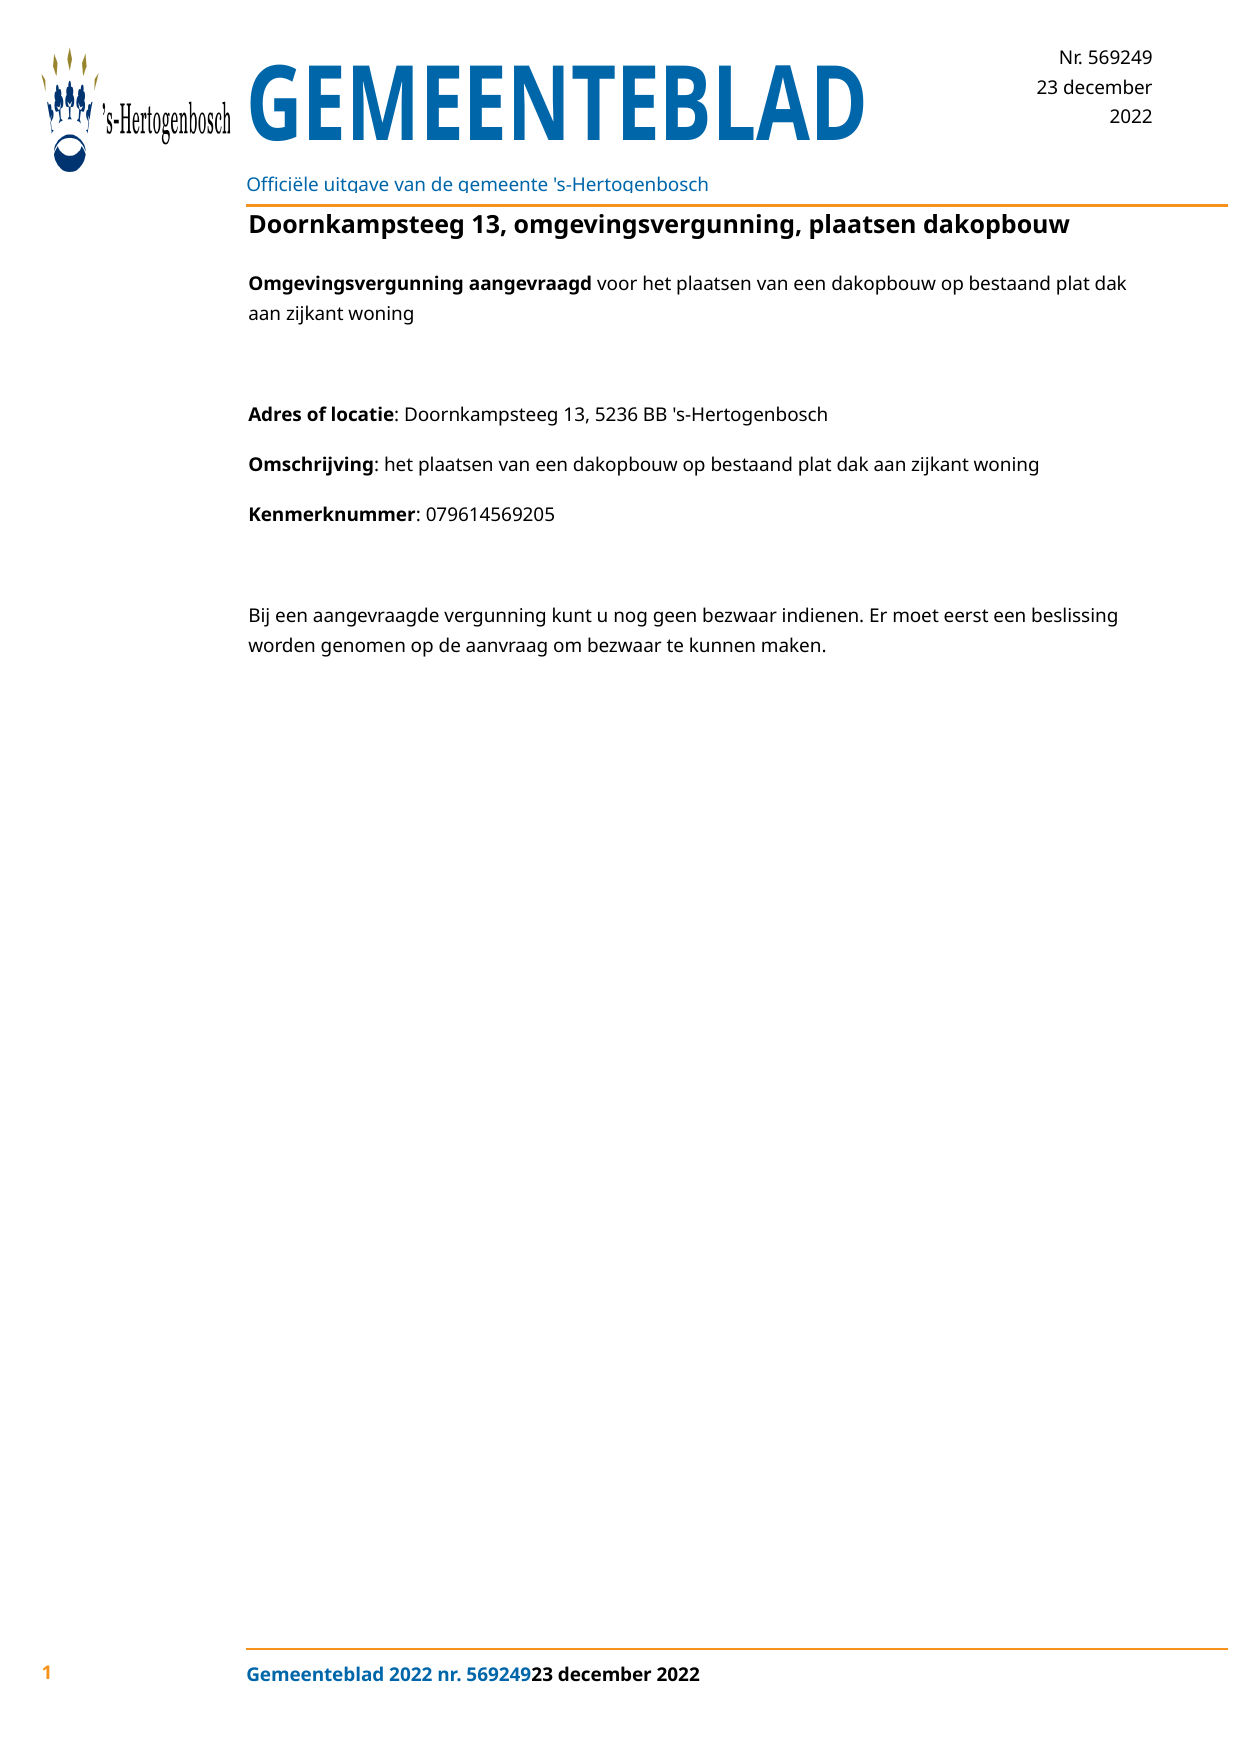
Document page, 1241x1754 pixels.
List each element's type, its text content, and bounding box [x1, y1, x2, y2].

text Kenmerknummer: 079614569205 [248, 502, 1152, 527]
text Adres of locatie: Doornkampsteeg 13, 5236 BB 's-Hertogenbosch [248, 401, 1152, 426]
text Omschrijving: het plaatsen van een dakopbouw op bestaand plat dak aan zijkant woning [248, 451, 1152, 477]
text Omgevingsvergunning aangevraagd voor het plaatsen van een dakopbouw op bestaand plat dak aan zijkant woning [248, 270, 1152, 326]
text Doornkampsteeg 13, omgevingsvergunning, plaatsen dakopbouw [248, 207, 1152, 241]
picture [41, 47, 231, 172]
text Bij een aangevraagde vergunning kunt u nog geen bezwaar indienen. Er moet eerst een beslissing worden genomen op de aanvraag om bezwaar te kunnen maken. [248, 602, 1152, 658]
